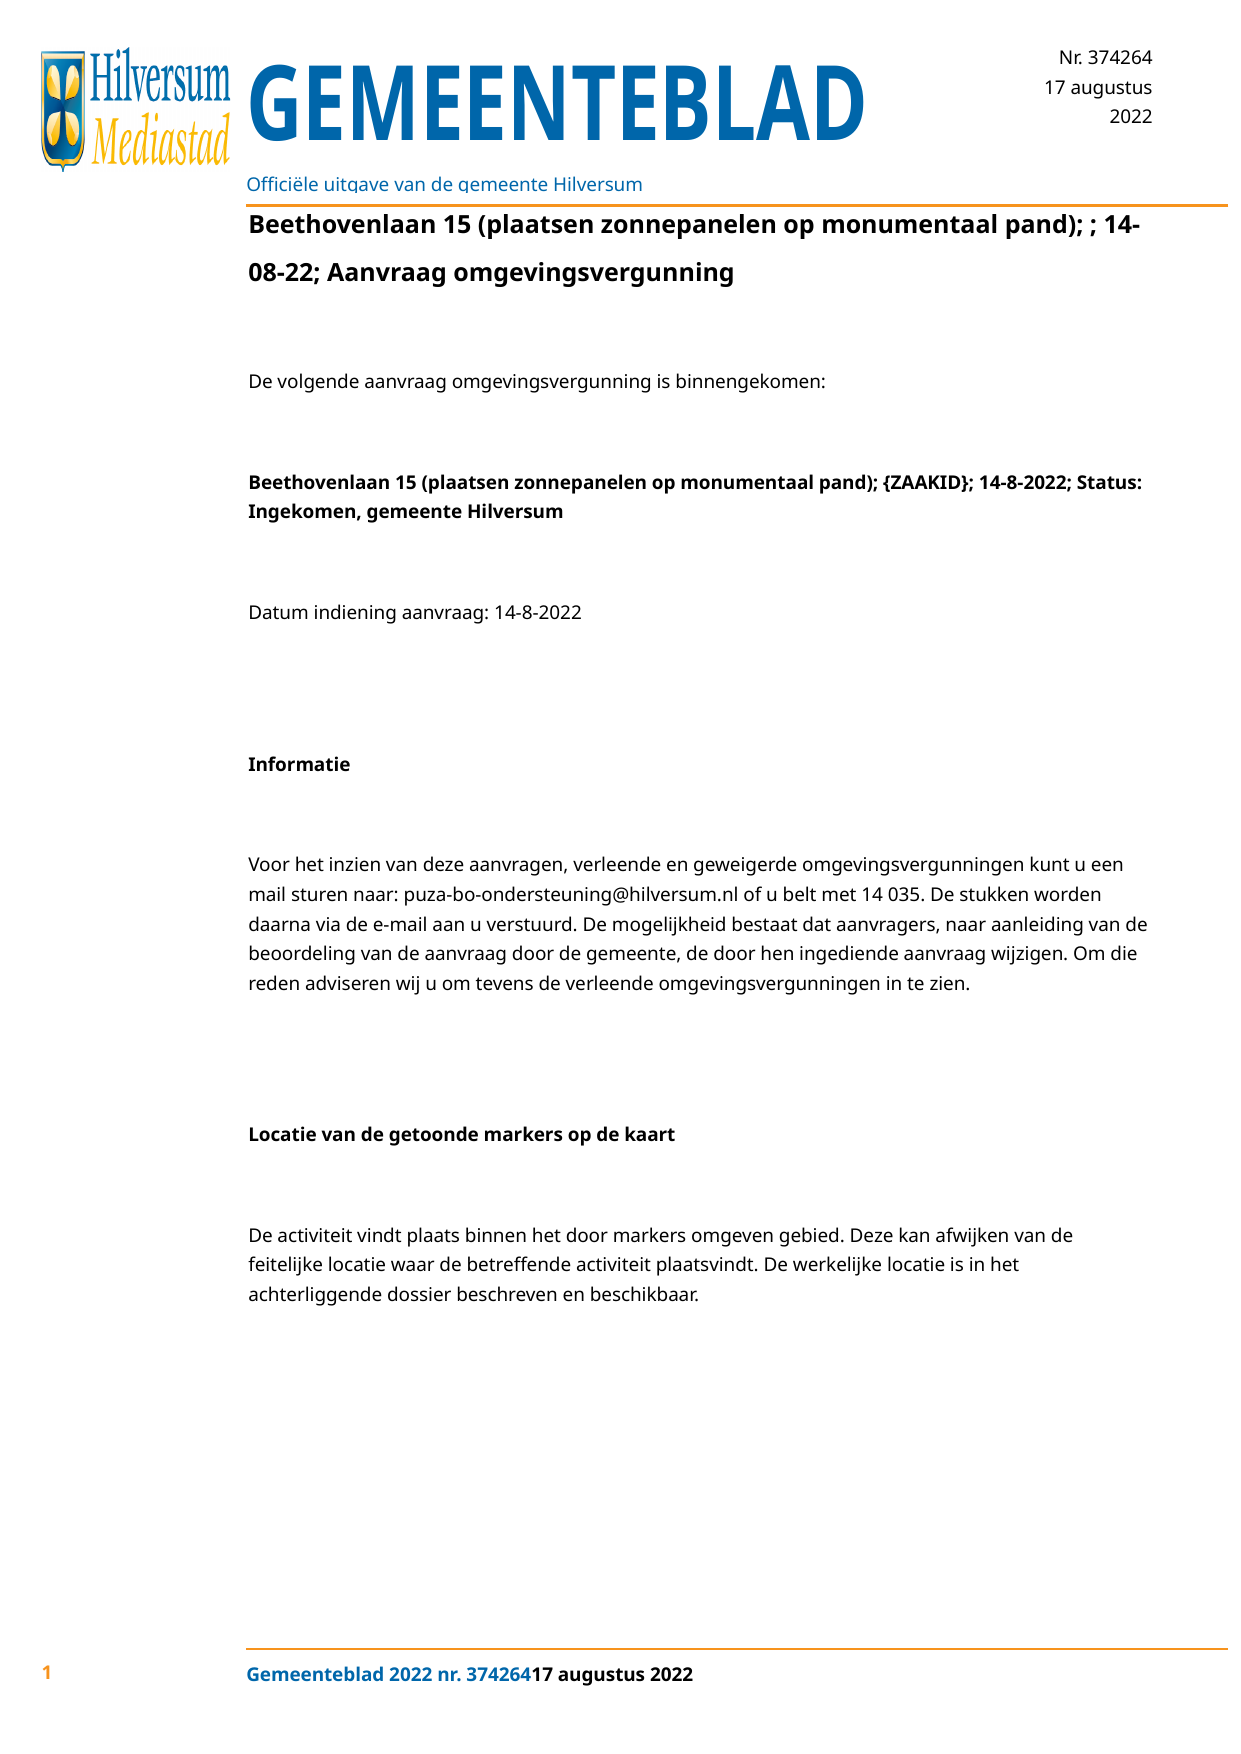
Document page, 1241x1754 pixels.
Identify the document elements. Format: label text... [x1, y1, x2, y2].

text Beethovenlaan 15 (plaatsen zonnepanelen op monumentaal pand); {ZAAKID}; 14-8-2022; Status: Ingekomen, gemeente Hilversum [248, 469, 1152, 524]
text Voor het inzien van deze aanvragen, verleende en geweigerde omgevingsvergunningen kunt u een mail sturen naar: puza-bo-ondersteuning@hilversum.nl of u belt met 14 035. De stukken worden daarna via de e-mail aan u verstuurd. De mogelijkheid bestaat dat aanvragers, naar aanleiding van de beoordeling van de aanvraag door de gemeente, de door hen ingediende aanvraag wijzigen. Om die reden adviseren wij u om tevens de verleende omgevingsvergunningen in te zien. [248, 852, 1152, 996]
text Datum indiening aanvraag: 14-8-2022 [248, 599, 1152, 625]
text De activiteit vindt plaats binnen het door markers omgeven gebied. Deze kan afwijken van de feitelijke locatie waar de betreffende activiteit plaatsvindt. De werkelijke locatie is in het achterliggende dossier beschreven en beschikbaar. [248, 1222, 1152, 1307]
text Locatie van de getoonde markers op de kaart [248, 1121, 1152, 1147]
text De volgende aanvraag omgevingsvergunning is binnengekomen: [248, 368, 1152, 394]
text Beethovenlaan 15 (plaatsen zonnepanelen op monumentaal pand); ; 14-08-22; Aanvraag omgevingsvergunning [248, 207, 1152, 288]
picture [41, 47, 231, 172]
text Informatie [248, 751, 1152, 777]
